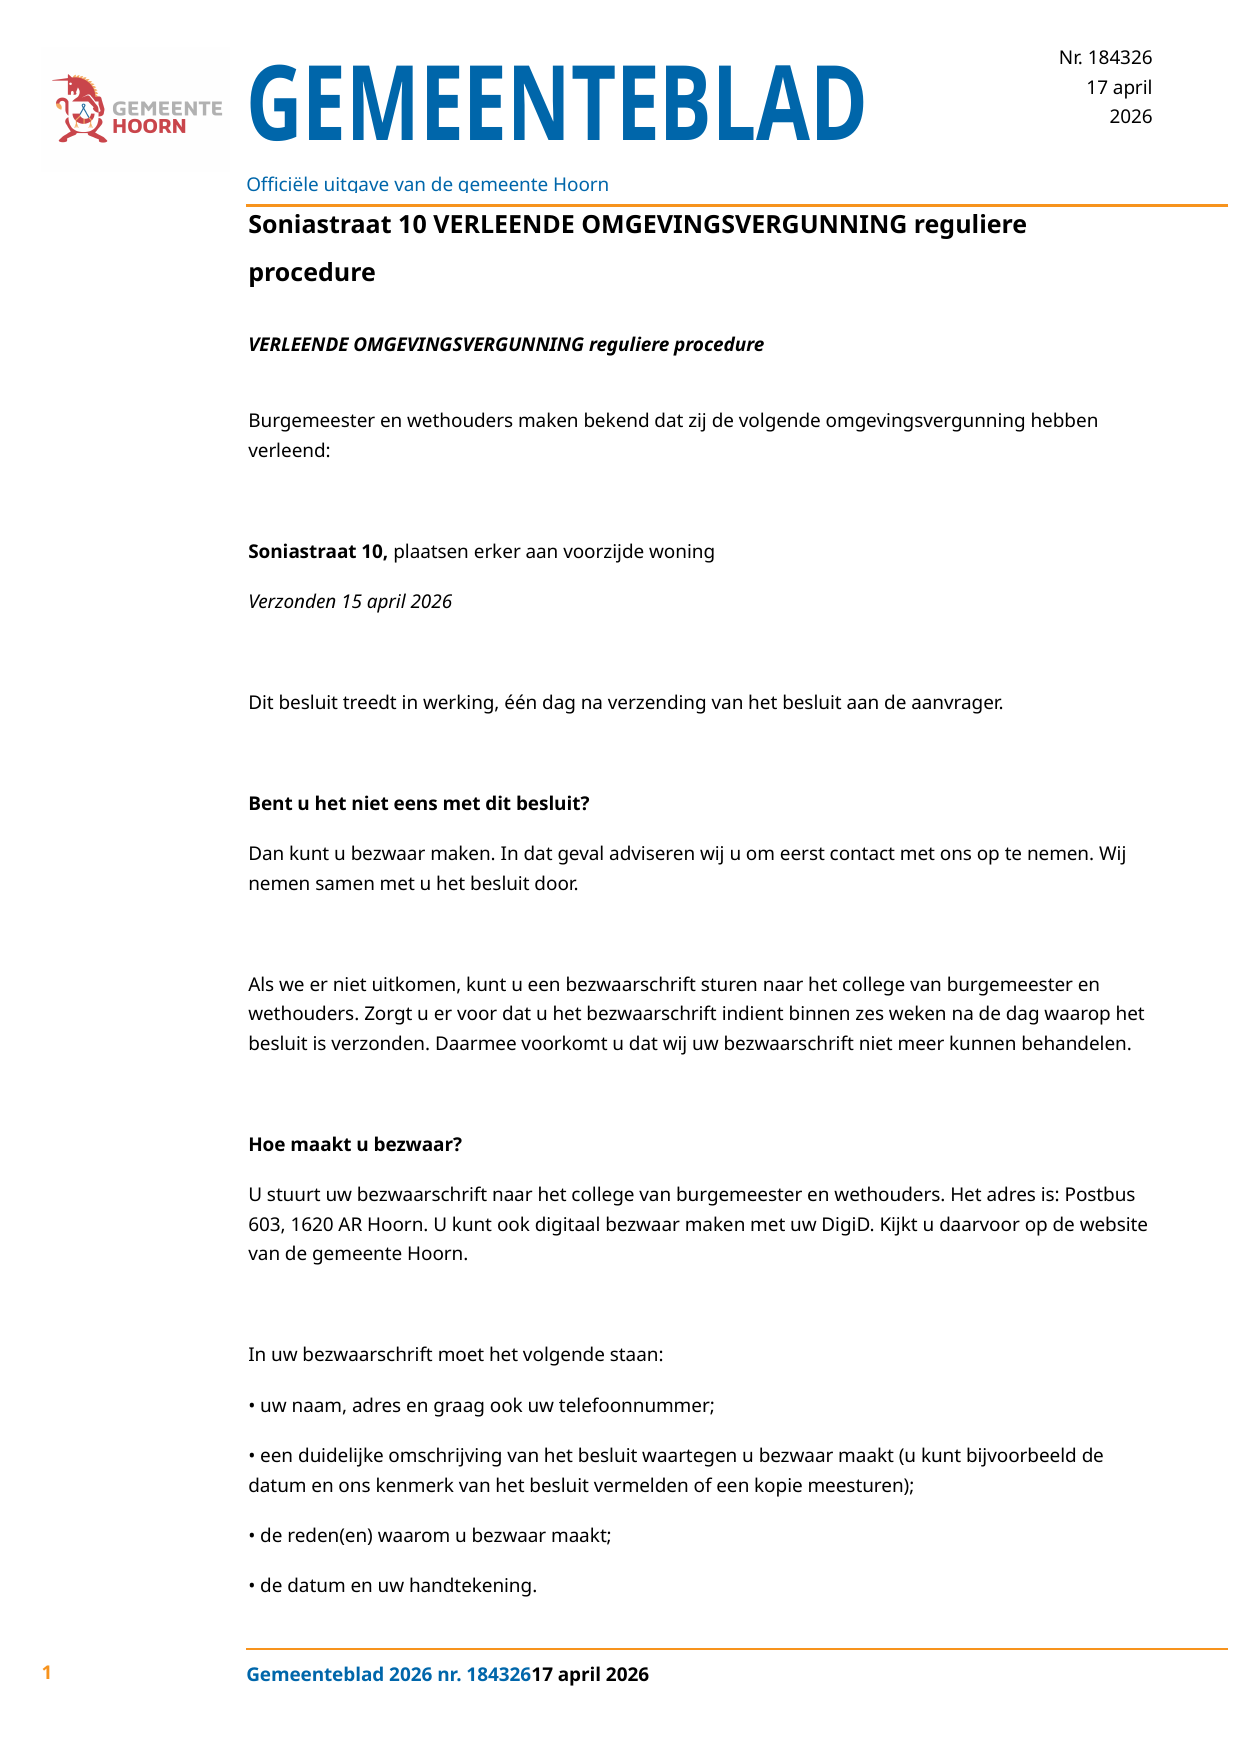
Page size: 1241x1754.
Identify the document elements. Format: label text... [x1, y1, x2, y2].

text • de datum en uw handtekening. [248, 1573, 1152, 1598]
text Dit besluit treedt in werking, één dag na verzending van het besluit aan de aanvrager. [248, 689, 1152, 715]
text Burgemeester en wethouders maken bekend dat zij de volgende omgevingsvergunning hebben verleend: [248, 408, 1152, 463]
text Bent u het niet eens met dit besluit? [248, 790, 1152, 816]
text Verzonden 15 april 2026 [248, 588, 1152, 614]
text Als we er niet uitkomen, kunt u een bezwaarschrift sturen naar het college van burgemeester en wethouders. Zorgt u er voor dat u het bezwaarschrift indient binnen zes weken na de dag waarop het besluit is verzonden. Daarmee voorkomt u dat wij uw bezwaarschrift niet meer kunnen behandelen. [248, 971, 1152, 1056]
text Soniastraat 10, plaatsen erker aan voorzijde woning [248, 538, 1152, 564]
picture [41, 47, 231, 172]
text Soniastraat 10 VERLEENDE OMGEVINGSVERGUNNING reguliere procedure [248, 207, 1152, 288]
text U stuurt uw bezwaarschrift naar het college van burgemeester en wethouders. Het adres is: Postbus 603, 1620 AR Hoorn. U kunt ook digitaal bezwaar maken met uw DigiD. Kijkt u daarvoor op de website van de gemeente Hoorn. [248, 1181, 1152, 1266]
text • een duidelijke omschrijving van het besluit waartegen u bezwaar maakt (u kunt bijvoorbeeld de datum en ons kenmerk van het besluit vermelden of een kopie meesturen); [248, 1442, 1152, 1497]
text • uw naam, adres en graag ook uw telefoonnummer; [248, 1392, 1152, 1417]
text Dan kunt u bezwaar maken. In dat geval adviseren wij u om eerst contact met ons op te nemen. Wij nemen samen met u het besluit door. [248, 841, 1152, 896]
text VERLEENDE OMGEVINGSVERGUNNING reguliere procedure [248, 331, 1152, 357]
text • de reden(en) waarom u bezwaar maakt; [248, 1522, 1152, 1548]
text Hoe maakt u bezwaar? [248, 1131, 1152, 1157]
text In uw bezwaarschrift moet het volgende staan: [248, 1341, 1152, 1367]
